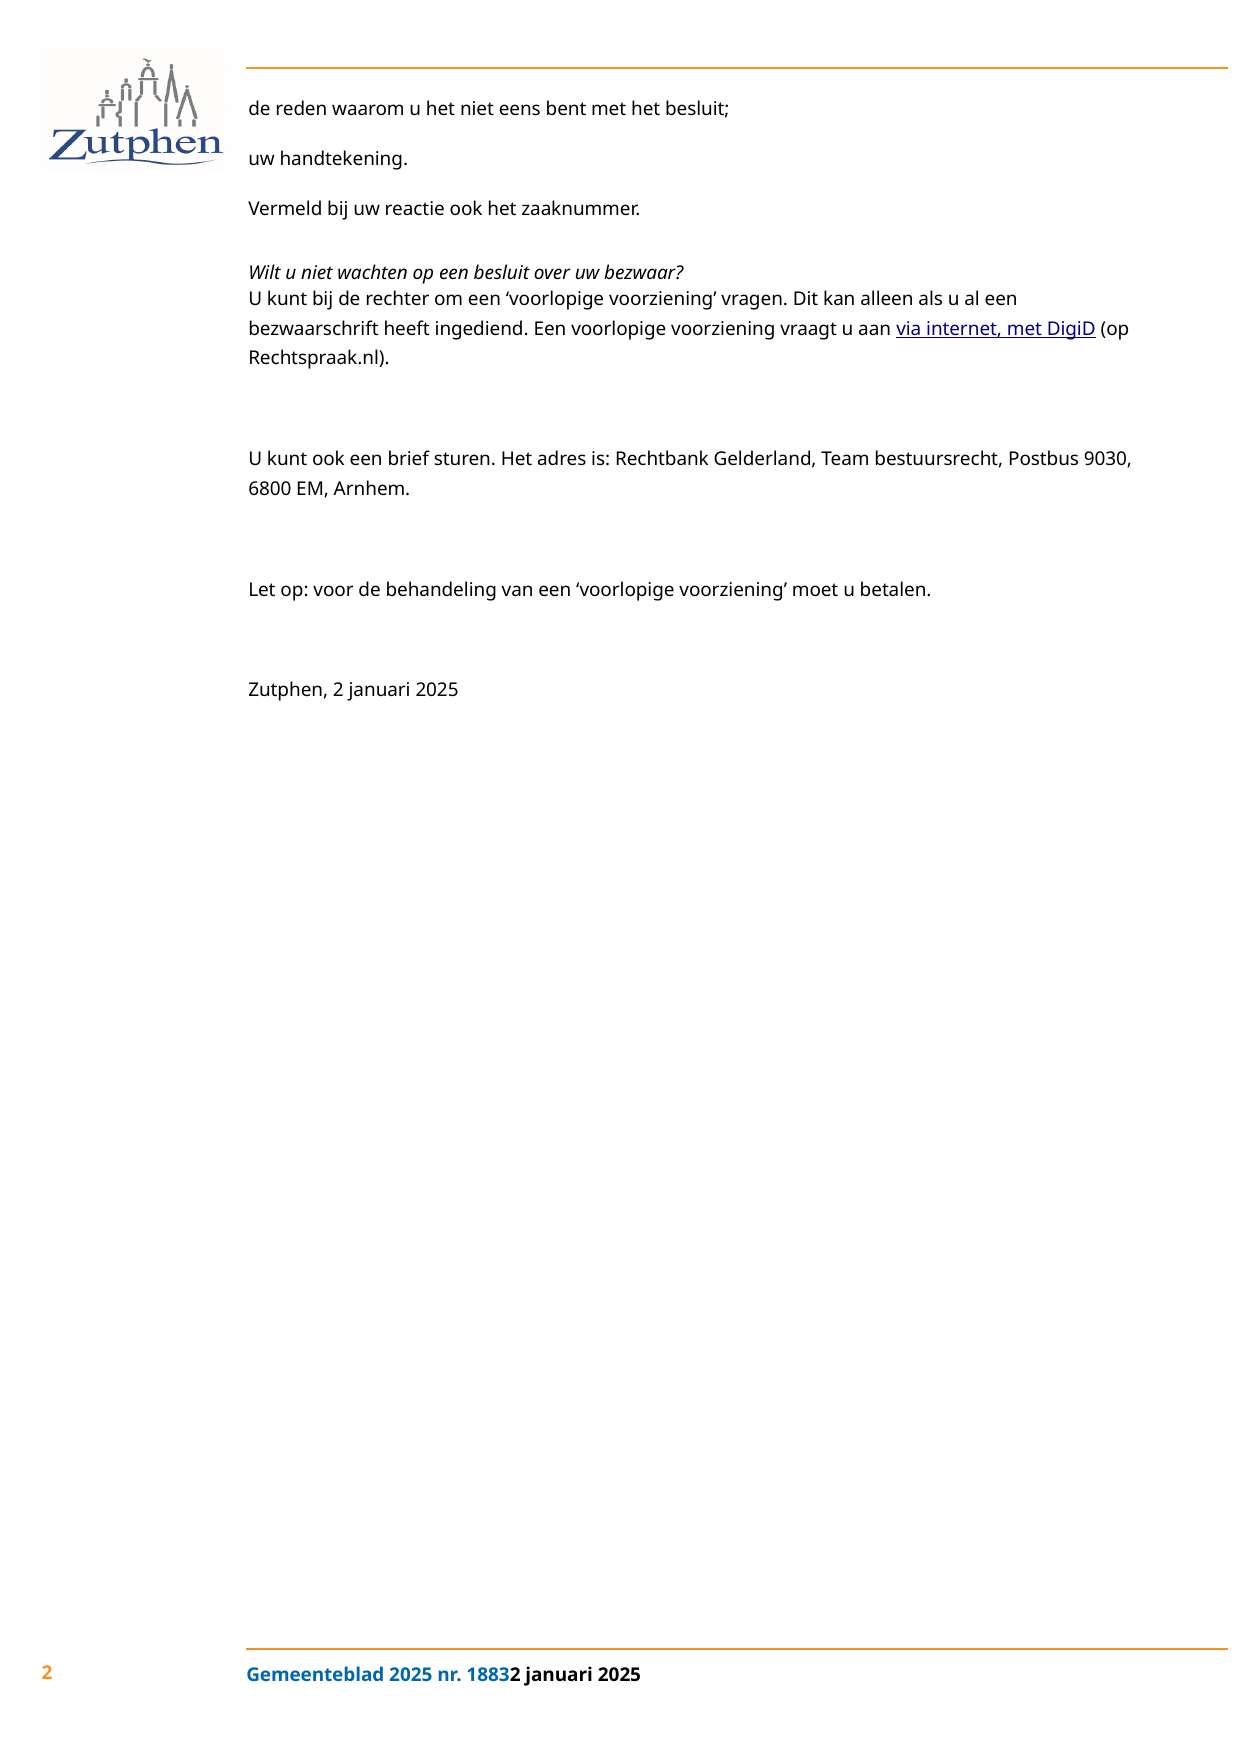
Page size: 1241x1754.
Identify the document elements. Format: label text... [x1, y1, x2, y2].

text Vermeld bij uw reactie ook het zaaknummer. [248, 196, 1152, 221]
text Wilt u niet wachten op een besluit over uw bezwaar? [248, 259, 1152, 285]
text U kunt bij de rechter om een ‘voorlopige voorziening’ vragen. Dit kan alleen als u al een bezwaarschrift heeft ingediend. Een voorlopige voorziening vraagt u aan via internet, met DigiD (op Rechtspraak.nl). [248, 285, 1152, 370]
picture [41, 47, 231, 172]
text Let op: voor de behandeling van een ‘voorlopige voorziening’ moet u betalen. [248, 576, 1152, 601]
text uw handtekening. [248, 145, 1152, 171]
text U kunt ook een brief sturen. Het adres is: Rechtbank Gelderland, Team bestuursrecht, Postbus 9030, 6800 EM, Arnhem. [248, 445, 1152, 501]
text de reden waarom u het niet eens bent met het besluit; [248, 95, 1152, 121]
text Zutphen, 2 januari 2025 [248, 677, 1152, 702]
